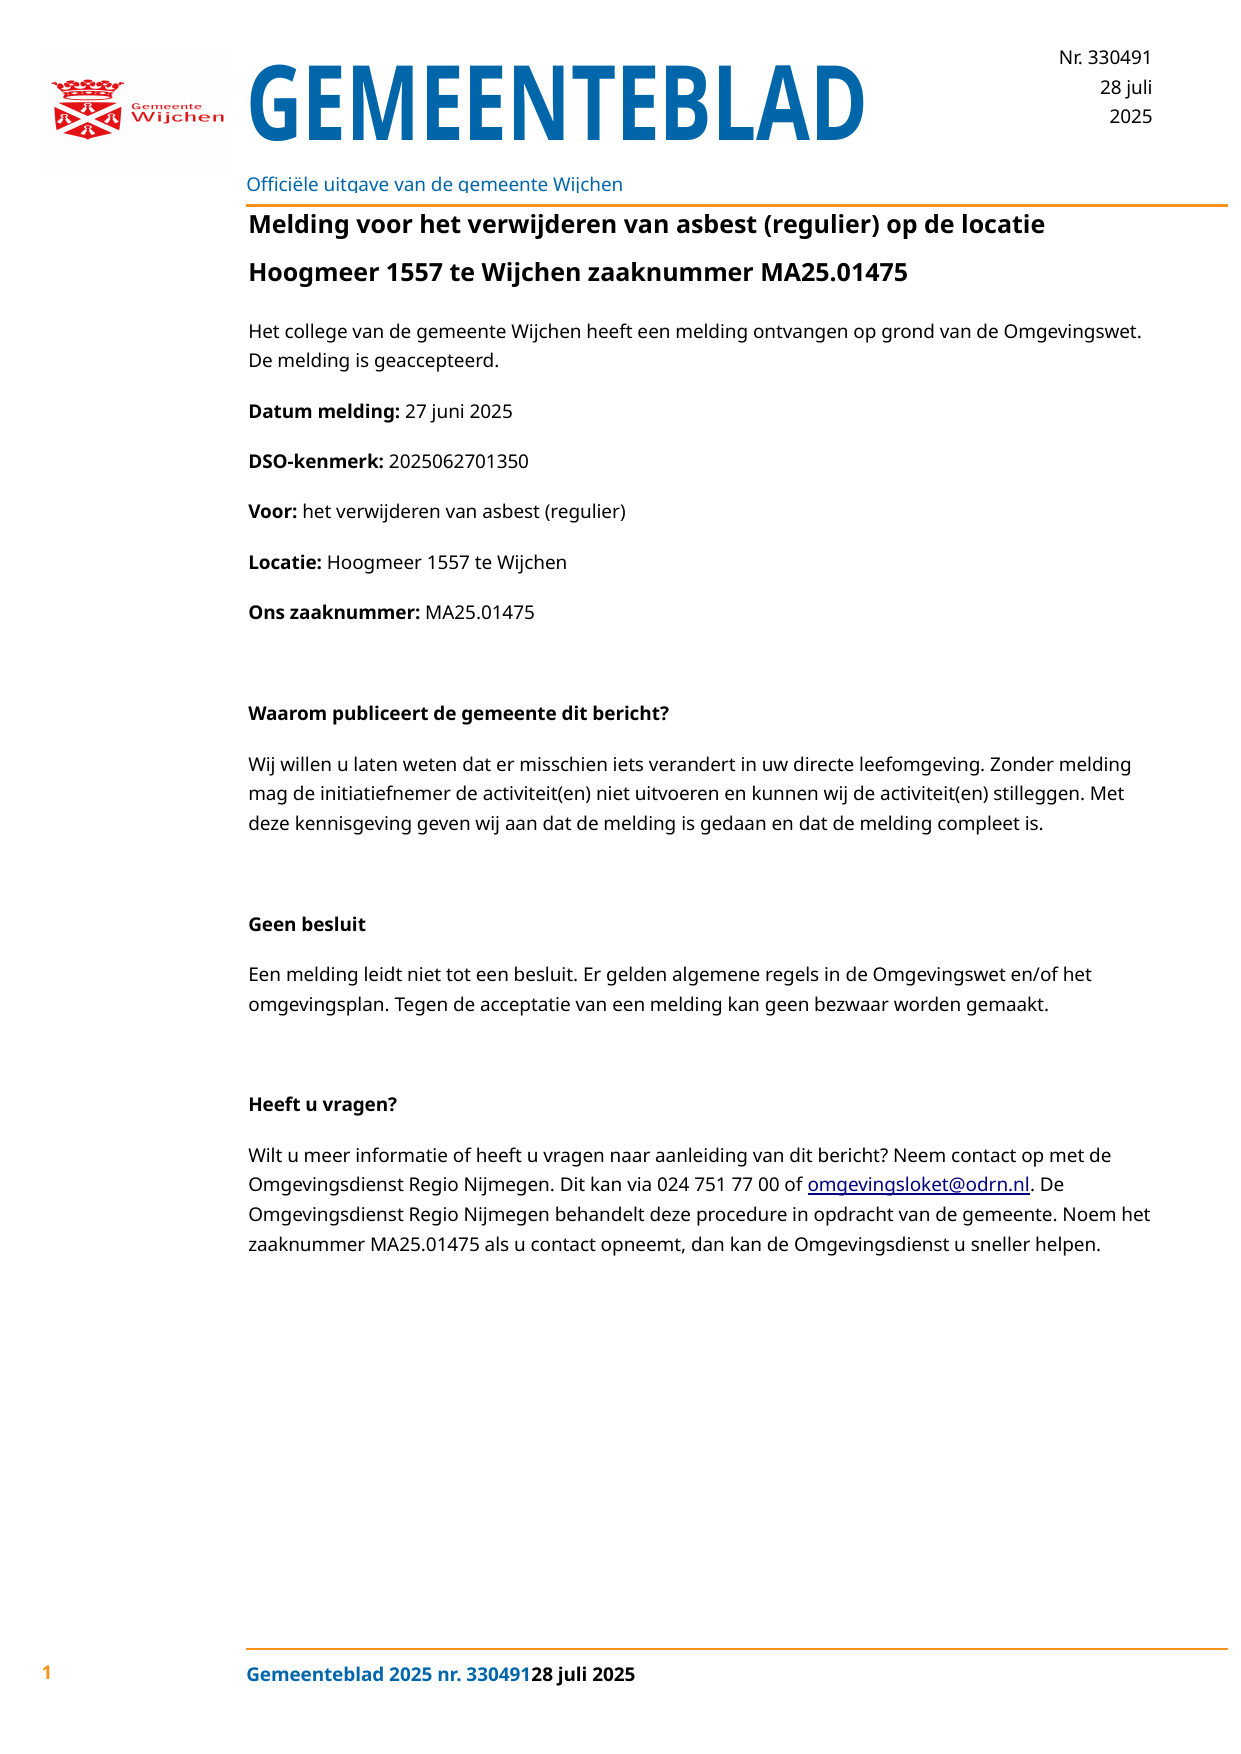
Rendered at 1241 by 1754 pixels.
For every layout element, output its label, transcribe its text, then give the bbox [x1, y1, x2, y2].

text Wij willen u laten weten dat er misschien iets verandert in uw directe leefomgeving. Zonder melding mag de initiatiefnemer de activiteit(en) niet uitvoeren en kunnen wij de activiteit(en) stilleggen. Met deze kennisgeving geven wij aan dat de melding is gedaan en dat de melding compleet is. [248, 751, 1152, 836]
text Een melding leidt niet tot een besluit. Er gelden algemene regels in de Omgevingswet en/of het omgevingsplan. Tegen de acceptatie van een melding kan geen bezwaar worden gemaakt. [248, 961, 1152, 1017]
text Heeft u vragen? [248, 1092, 1152, 1117]
text Voor: het verwijderen van asbest (regulier) [248, 499, 1152, 524]
text Het college van de gemeente Wijchen heeft een melding ontvangen op grond van de Omgevingswet. De melding is geaccepteerd. [248, 318, 1152, 373]
text Locatie: Hoogmeer 1557 te Wijchen [248, 549, 1152, 575]
text Wilt u meer informatie of heeft u vragen naar aanleiding van dit bericht? Neem contact op met de Omgevingsdienst Regio Nijmegen. Dit kan via 024 751 77 00 of omgevingsloket@odrn.nl. De Omgevingsdienst Regio Nijmegen behandelt deze procedure in opdracht van de gemeente. Noem het zaaknummer MA25.01475 als u contact opneemt, dan kan de Omgevingsdienst u sneller helpen. [248, 1142, 1152, 1257]
text Waarom publiceert de gemeente dit bericht? [248, 700, 1152, 726]
picture [41, 47, 231, 172]
text Geen besluit [248, 911, 1152, 937]
text Ons zaaknummer: MA25.01475 [248, 599, 1152, 625]
text Datum melding: 27 juni 2025 [248, 398, 1152, 424]
text Melding voor het verwijderen van asbest (regulier) op de locatie Hoogmeer 1557 te Wijchen zaaknummer MA25.01475 [248, 207, 1152, 288]
text DSO-kenmerk: 2025062701350 [248, 448, 1152, 474]
